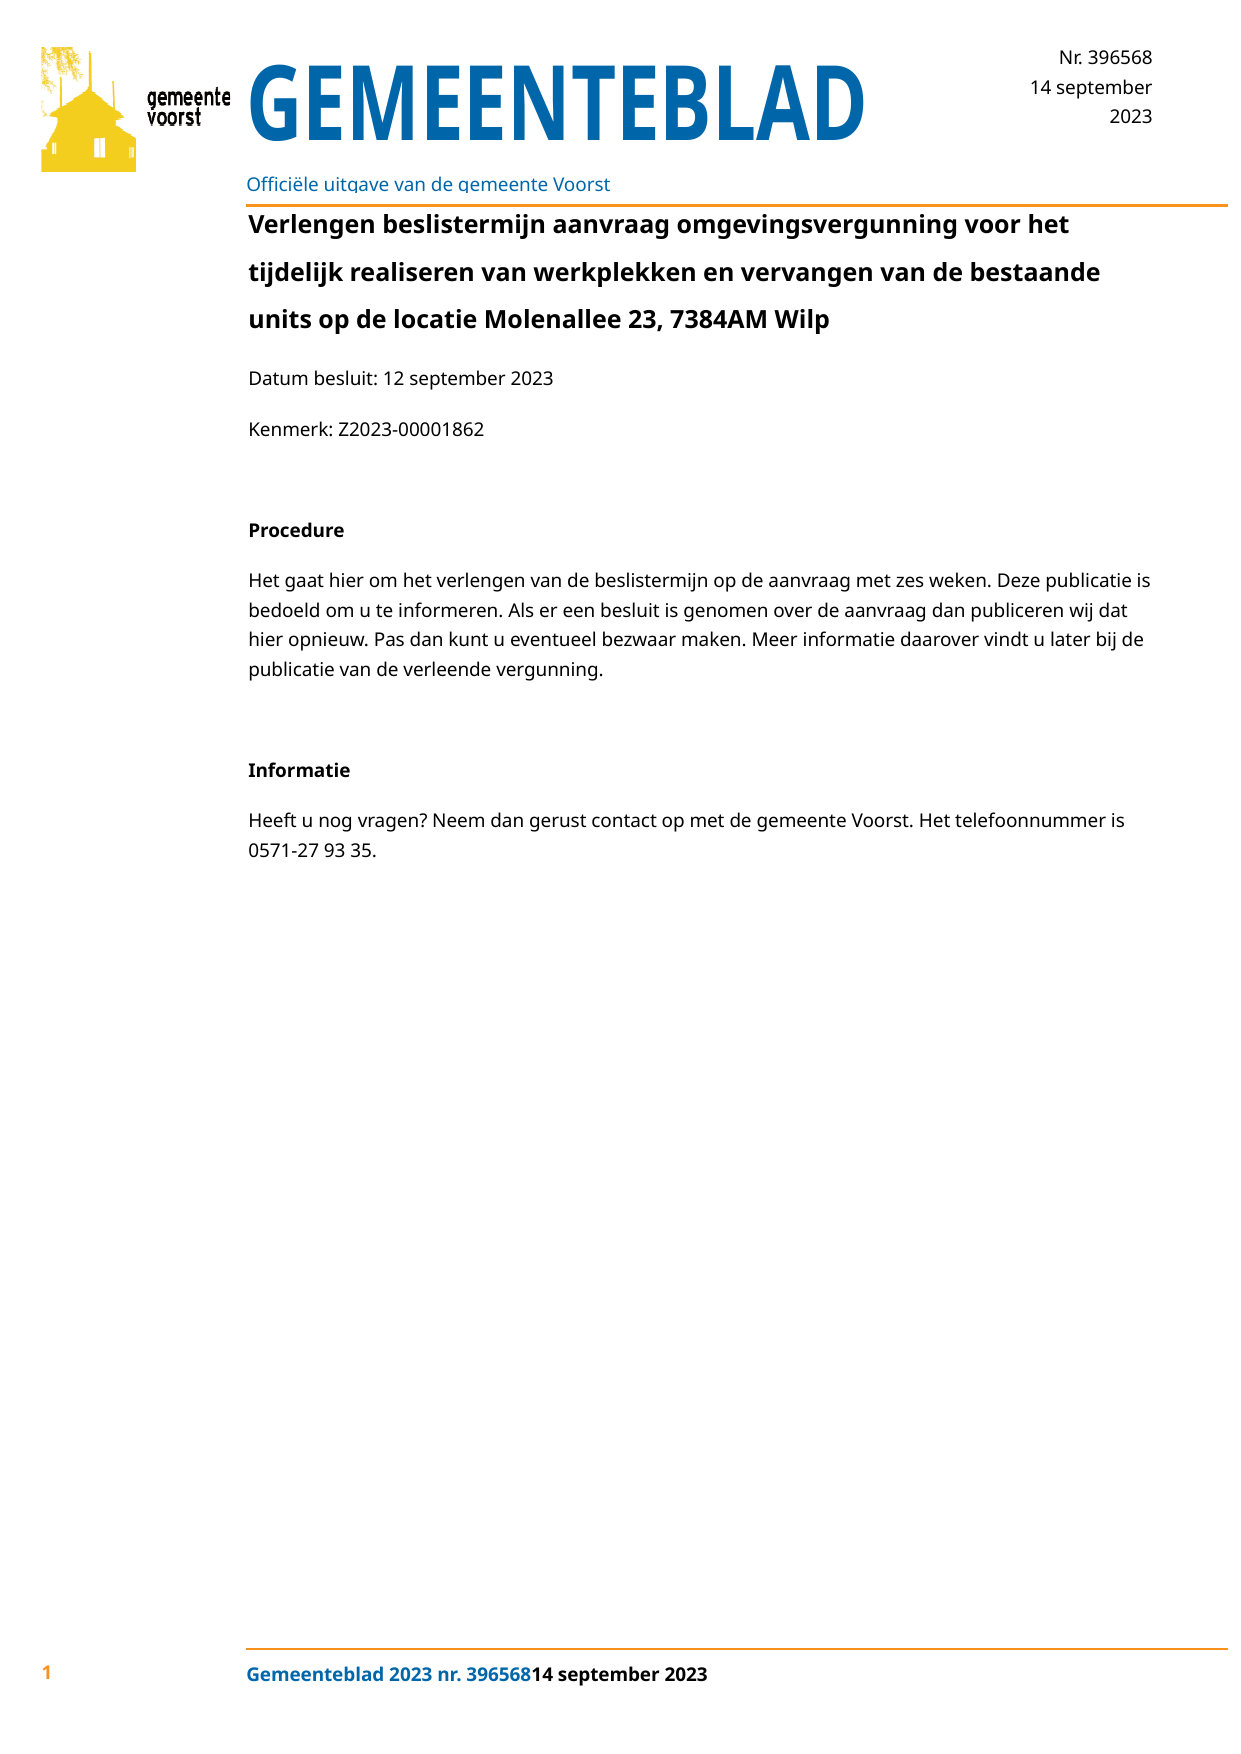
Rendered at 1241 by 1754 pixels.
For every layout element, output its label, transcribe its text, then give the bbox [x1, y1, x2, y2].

text Datum besluit: 12 september 2023 [248, 366, 1152, 391]
text Kenmerk: Z2023-00001862 [248, 416, 1152, 442]
text Procedure [248, 517, 1152, 542]
text Verlengen beslistermijn aanvraag omgevingsvergunning voor het tijdelijk realiseren van werkplekken en vervangen van de bestaande units op de locatie Molenallee 23, 7384AM Wilp [248, 207, 1152, 336]
text Heeft u nog vragen? Neem dan gerust contact op met de gemeente Voorst. Het telefoonnummer is 0571-27 93 35. [248, 807, 1152, 862]
text Het gaat hier om het verlengen van de beslistermijn op de aanvraag met zes weken. Deze publicatie is bedoeld om u te informeren. Als er een besluit is genomen over de aanvraag dan publiceren wij dat hier opnieuw. Pas dan kunt u eventueel bezwaar maken. Meer informatie daarover vindt u later bij de publicatie van de verleende vergunning. [248, 567, 1152, 682]
text Informatie [248, 757, 1152, 782]
picture [41, 47, 231, 172]
